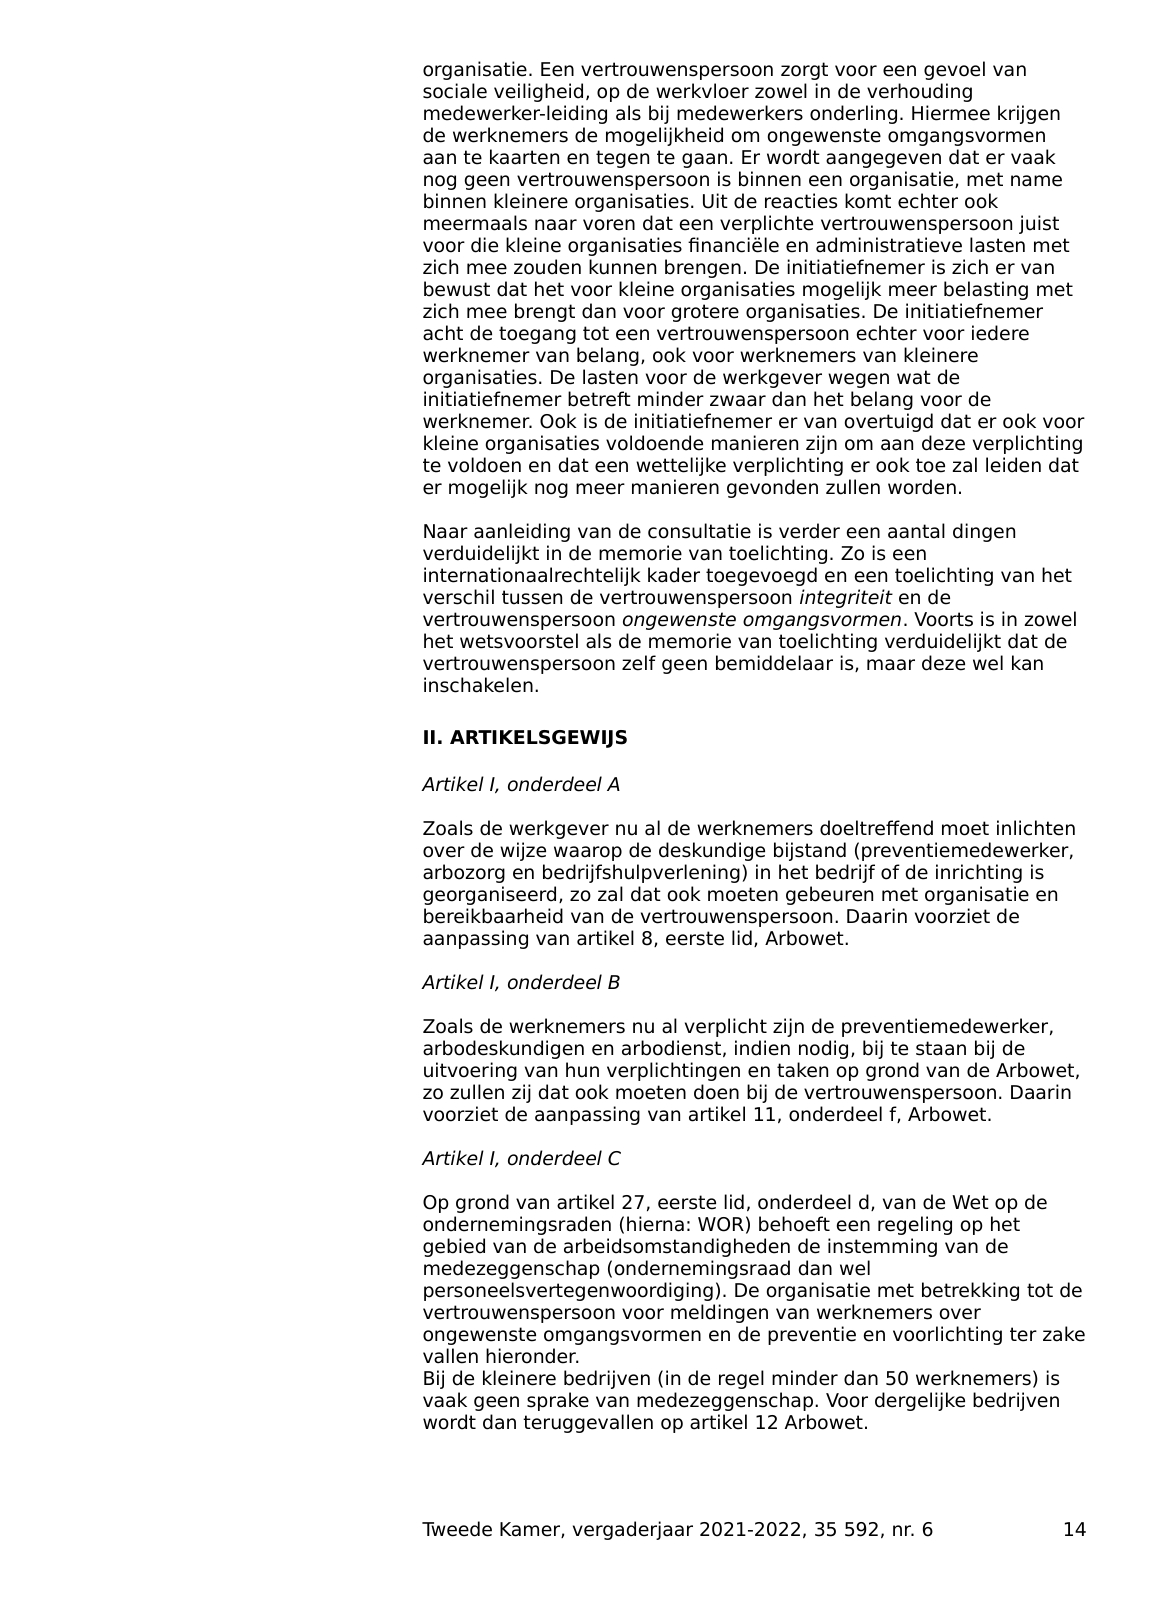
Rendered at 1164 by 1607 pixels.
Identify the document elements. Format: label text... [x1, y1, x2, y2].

subtitle Artikel I, onderdeel C [422, 1148, 1087, 1170]
text organisatie. Een vertrouwenspersoon zorgt voor een gevoel van sociale veiligheid, op de werkvloer zowel in de verhouding medewerker-leiding als bij medewerkers onderling. Hiermee krijgen de werknemers de mogelijkheid om ongewenste omgangsvormen aan te kaarten en tegen te gaan. Er wordt aangegeven dat er vaak nog geen vertrouwenspersoon is binnen een organisatie, met name binnen kleinere organisaties. Uit de reacties komt echter ook meermaals naar voren dat een verplichte vertrouwenspersoon juist voor die kleine organisaties financiële en administratieve lasten met zich mee zouden kunnen brengen. De initiatiefnemer is zich er van bewust dat het voor kleine organisaties mogelijk meer belasting met zich mee brengt dan voor grotere organisaties. De initiatiefnemer acht de toegang tot een vertrouwenspersoon echter voor iedere werknemer van belang, ook voor werknemers van kleinere organisaties. De lasten voor de werkgever wegen wat de initiatiefnemer betreft minder zwaar dan het belang voor de werknemer. Ook is de initiatiefnemer er van overtuigd dat er ook voor kleine organisaties voldoende manieren zijn om aan deze verplichting te voldoen en dat een wettelijke verplichting er ook toe zal leiden dat er mogelijk nog meer manieren gevonden zullen worden. [422, 59, 1087, 499]
subtitle Artikel I, onderdeel A [422, 774, 1087, 796]
text Naar aanleiding van de consultatie is verder een aantal dingen verduidelijkt in de memorie van toelichting. Zo is een internationaalrechtelijk kader toegevoegd en een toelichting van het verschil tussen de vertrouwenspersoon integriteit en de vertrouwenspersoon ongewenste omgangsvormen. Voorts is in zowel het wetsvoorstel als de memorie van toelichting verduidelijkt dat de vertrouwenspersoon zelf geen bemiddelaar is, maar deze wel kan inschakelen. [422, 521, 1087, 697]
text Zoals de werknemers nu al verplicht zijn de preventiemedewerker, arbodeskundigen en arbodienst, indien nodig, bij te staan bij de uitvoering van hun verplichtingen en taken op grond van de Arbowet, zo zullen zij dat ook moeten doen bij de vertrouwenspersoon. Daarin voorziet de aanpassing van artikel 11, onderdeel f, Arbowet. [422, 1016, 1087, 1126]
text Op grond van artikel 27, eerste lid, onderdeel d, van de Wet op de ondernemingsraden (hierna: WOR) behoeft een regeling op het gebied van de arbeidsomstandigheden de instemming van de medezeggenschap (ondernemingsraad dan wel personeelsvertegenwoordiging). De organisatie met betrekking tot de vertrouwenspersoon voor meldingen van werknemers over ongewenste omgangsvormen en de preventie en voorlichting ter zake vallen hieronder. [422, 1192, 1087, 1368]
text Bij de kleinere bedrijven (in de regel minder dan 50 werknemers) is vaak geen sprake van medezeggenschap. Voor dergelijke bedrijven wordt dan teruggevallen op artikel 12 Arbowet. [422, 1368, 1087, 1434]
text Zoals de werkgever nu al de werknemers doeltreffend moet inlichten over de wijze waarop de deskundige bijstand (preventiemedewerker, arbozorg en bedrijfshulpverlening) in het bedrijf of de inrichting is georganiseerd, zo zal dat ook moeten gebeuren met organisatie en bereikbaarheid van de vertrouwenspersoon. Daarin voorziet de aanpassing van artikel 8, eerste lid, Arbowet. [422, 818, 1087, 950]
subtitle II. ARTIKELSGEWIJS [422, 727, 1087, 749]
subtitle Artikel I, onderdeel B [422, 972, 1087, 994]
